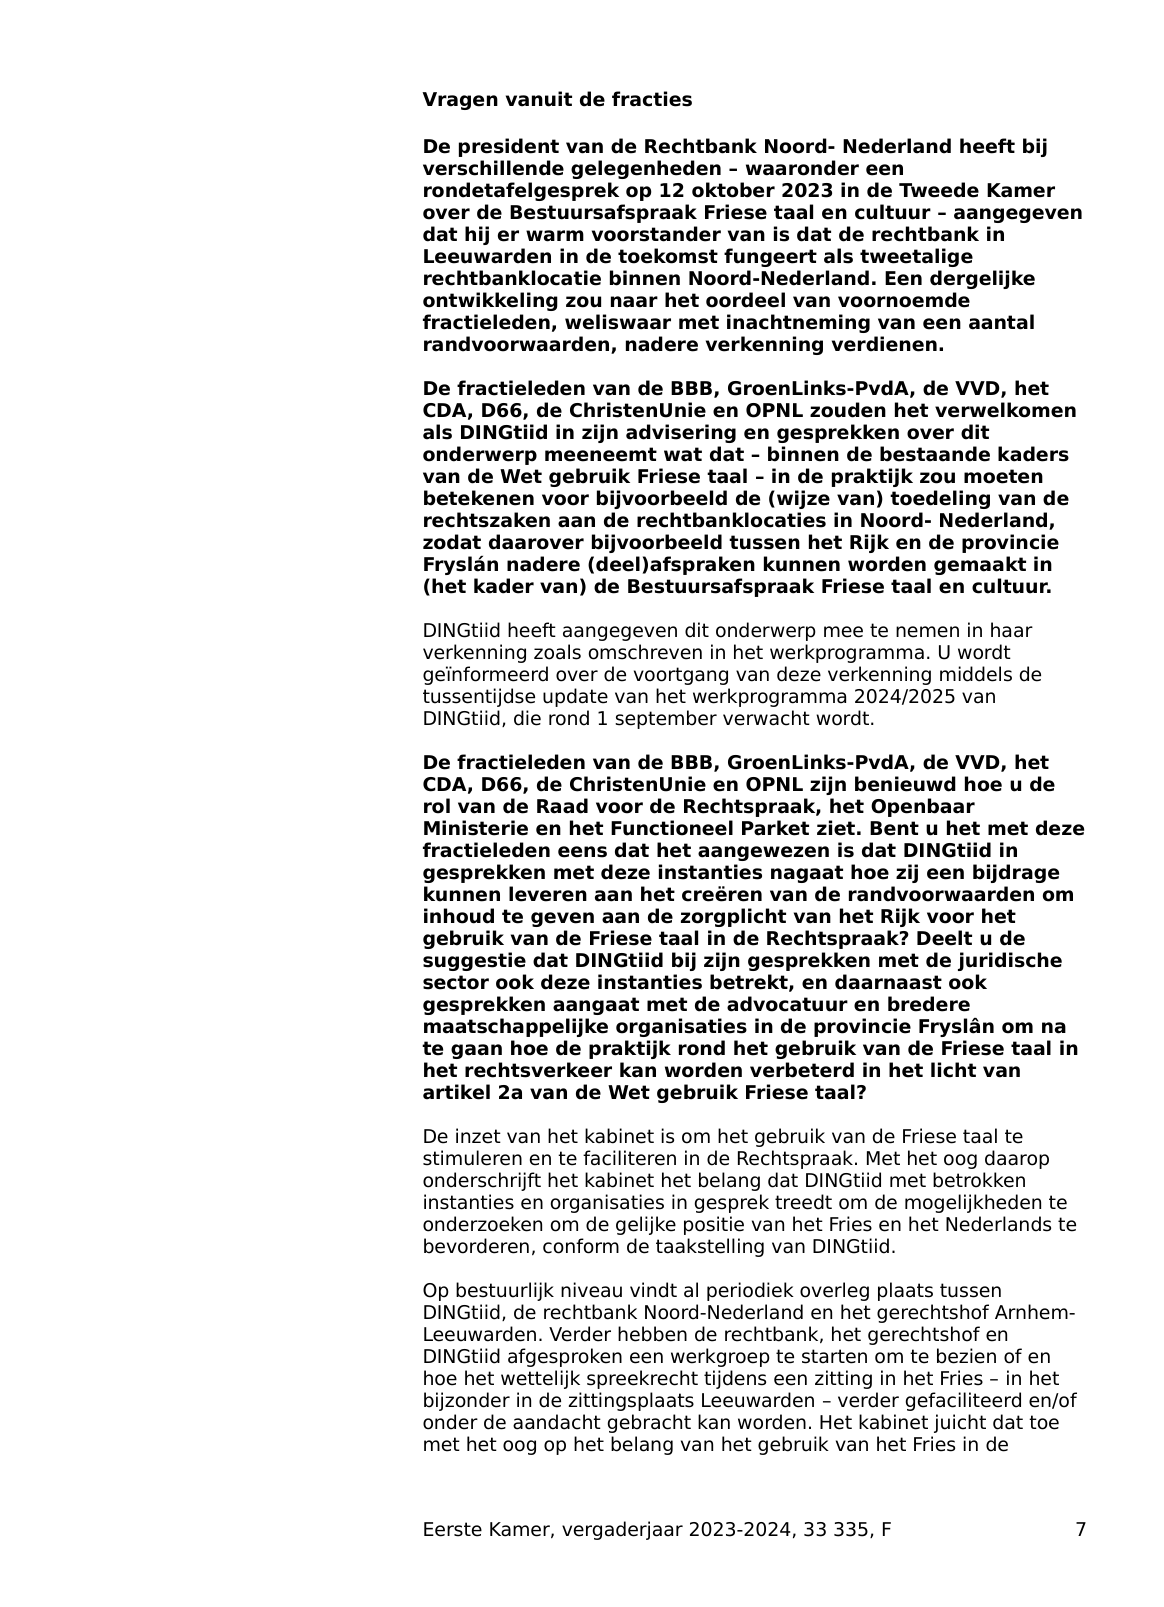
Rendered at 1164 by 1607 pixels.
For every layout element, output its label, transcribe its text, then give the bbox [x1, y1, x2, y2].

text De president van de Rechtbank Noord- Nederland heeft bij verschillende gelegenheden – waaronder een rondetafelgesprek op 12 oktober 2023 in de Tweede Kamer over de Bestuursafspraak Friese taal en cultuur – aangegeven dat hij er warm voorstander van is dat de rechtbank in Leeuwarden in de toekomst fungeert als tweetalige rechtbanklocatie binnen Noord-Nederland. Een dergelijke ontwikkeling zou naar het oordeel van voornoemde fractieleden, weliswaar met inachtneming van een aantal randvoorwaarden, nadere verkenning verdienen. [422, 136, 1087, 356]
text Op bestuurlijk niveau vindt al periodiek overleg plaats tussen DINGtiid, de rechtbank Noord-Nederland en het gerechtshof Arnhem-Leeuwarden. Verder hebben de rechtbank, het gerechtshof en DINGtiid afgesproken een werkgroep te starten om te bezien of en hoe het wettelijk spreekrecht tijdens een zitting in het Fries – in het bijzonder in de zittingsplaats Leeuwarden – verder gefaciliteerd en/of onder de aandacht gebracht kan worden. Het kabinet juicht dat toe met het oog op het belang van het gebruik van het Fries in de [422, 1280, 1087, 1456]
text DINGtiid heeft aangegeven dit onderwerp mee te nemen in haar verkenning zoals omschreven in het werkprogramma. U wordt geïnformeerd over de voortgang van deze verkenning middels de tussentijdse update van het werkprogramma 2024/2025 van DINGtiid, die rond 1 september verwacht wordt. [422, 620, 1087, 730]
text De fractieleden van de BBB, GroenLinks-PvdA, de VVD, het CDA, D66, de ChristenUnie en OPNL zijn benieuwd hoe u de rol van de Raad voor de Rechtspraak, het Openbaar Ministerie en het Functioneel Parket ziet. Bent u het met deze fractieleden eens dat het aangewezen is dat DINGtiid in gesprekken met deze instanties nagaat hoe zij een bijdrage kunnen leveren aan het creëren van de randvoorwaarden om inhoud te geven aan de zorgplicht van het Rijk voor het gebruik van de Friese taal in de Rechtspraak? Deelt u de suggestie dat DINGtiid bij zijn gesprekken met de juridische sector ook deze instanties betrekt, en daarnaast ook gesprekken aangaat met de advocatuur en bredere maatschappelijke organisaties in de provincie Fryslân om na te gaan hoe de praktijk rond het gebruik van de Friese taal in het rechtsverkeer kan worden verbeterd in het licht van artikel 2a van de Wet gebruik Friese taal? [422, 752, 1087, 1104]
text De inzet van het kabinet is om het gebruik van de Friese taal te stimuleren en te faciliteren in de Rechtspraak. Met het oog daarop onderschrijft het kabinet het belang dat DINGtiid met betrokken instanties en organisaties in gesprek treedt om de mogelijkheden te onderzoeken om de gelijke positie van het Fries en het Nederlands te bevorderen, conform de taakstelling van DINGtiid. [422, 1126, 1087, 1258]
subtitle Vragen vanuit de fracties [422, 89, 1087, 111]
text De fractieleden van de BBB, GroenLinks-PvdA, de VVD, het CDA, D66, de ChristenUnie en OPNL zouden het verwelkomen als DINGtiid in zijn advisering en gesprekken over dit onderwerp meeneemt wat dat – binnen de bestaande kaders van de Wet gebruik Friese taal – in de praktijk zou moeten betekenen voor bijvoorbeeld de (wijze van) toedeling van de rechtszaken aan de rechtbanklocaties in Noord- Nederland, zodat daarover bijvoorbeeld tussen het Rijk en de provincie Fryslán nadere (deel)afspraken kunnen worden gemaakt in (het kader van) de Bestuursafspraak Friese taal en cultuur. [422, 378, 1087, 598]
